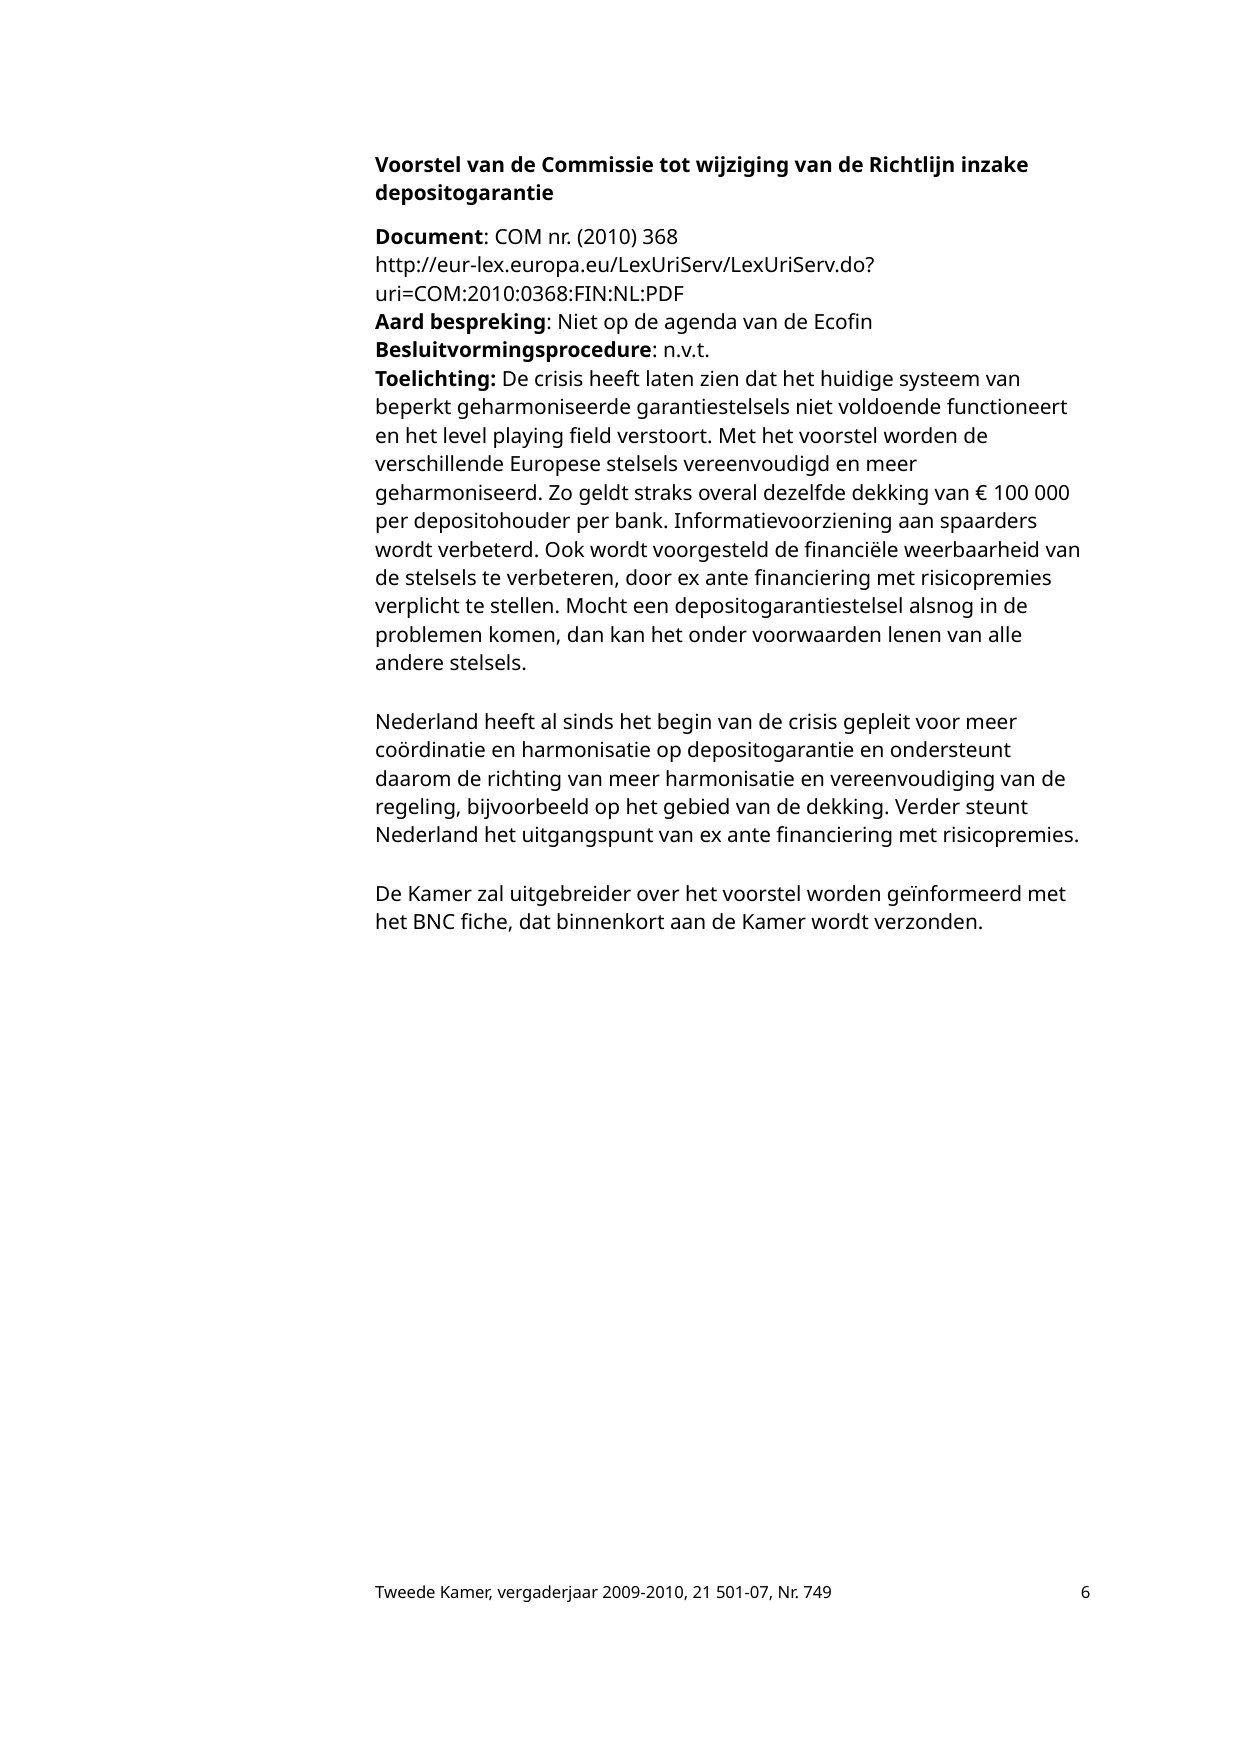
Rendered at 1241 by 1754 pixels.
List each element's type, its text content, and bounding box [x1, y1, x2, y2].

text De Kamer zal uitgebreider over het voorstel worden geïnformeerd met het BNC fiche, dat binnenkort aan de Kamer wordt verzonden. [375, 879, 1090, 936]
text Document: COM nr. (2010) 368 [375, 222, 1090, 250]
text http://eur-lex.europa.eu/LexUriServ/LexUriServ.do?uri=COM:2010:0368:FIN:NL:PDF [375, 250, 1090, 307]
text Toelichting: De crisis heeft laten zien dat het huidige systeem van beperkt geharmoniseerde garantiestelsels niet voldoende functioneert en het level playing field verstoort. Met het voorstel worden de verschillende Europese stelsels vereenvoudigd en meer geharmoniseerd. Zo geldt straks overal dezelfde dekking van € 100 000 per depositohouder per bank. Informatievoorziening aan spaarders wordt verbeterd. Ook wordt voorgesteld de financiële weerbaarheid van de stelsels te verbeteren, door ex ante financiering met risicopremies verplicht te stellen. Mocht een depositogarantiestelsel alsnog in de problemen komen, dan kan het onder voorwaarden lenen van alle andere stelsels. [375, 364, 1090, 677]
text Besluitvormingsprocedure: n.v.t. [375, 336, 1090, 364]
text Aard bespreking: Niet op de agenda van de Ecofin [375, 307, 1090, 336]
text Voorstel van de Commissie tot wijziging van de Richtlijn inzake depositogarantie [375, 150, 1090, 207]
text Nederland heeft al sinds het begin van de crisis gepleit voor meer coördinatie en harmonisatie op depositogarantie en ondersteunt daarom de richting van meer harmonisatie en vereenvoudiging van de regeling, bijvoorbeeld op het gebied van de dekking. Verder steunt Nederland het uitgangspunt van ex ante financiering met risicopremies. [375, 707, 1090, 849]
